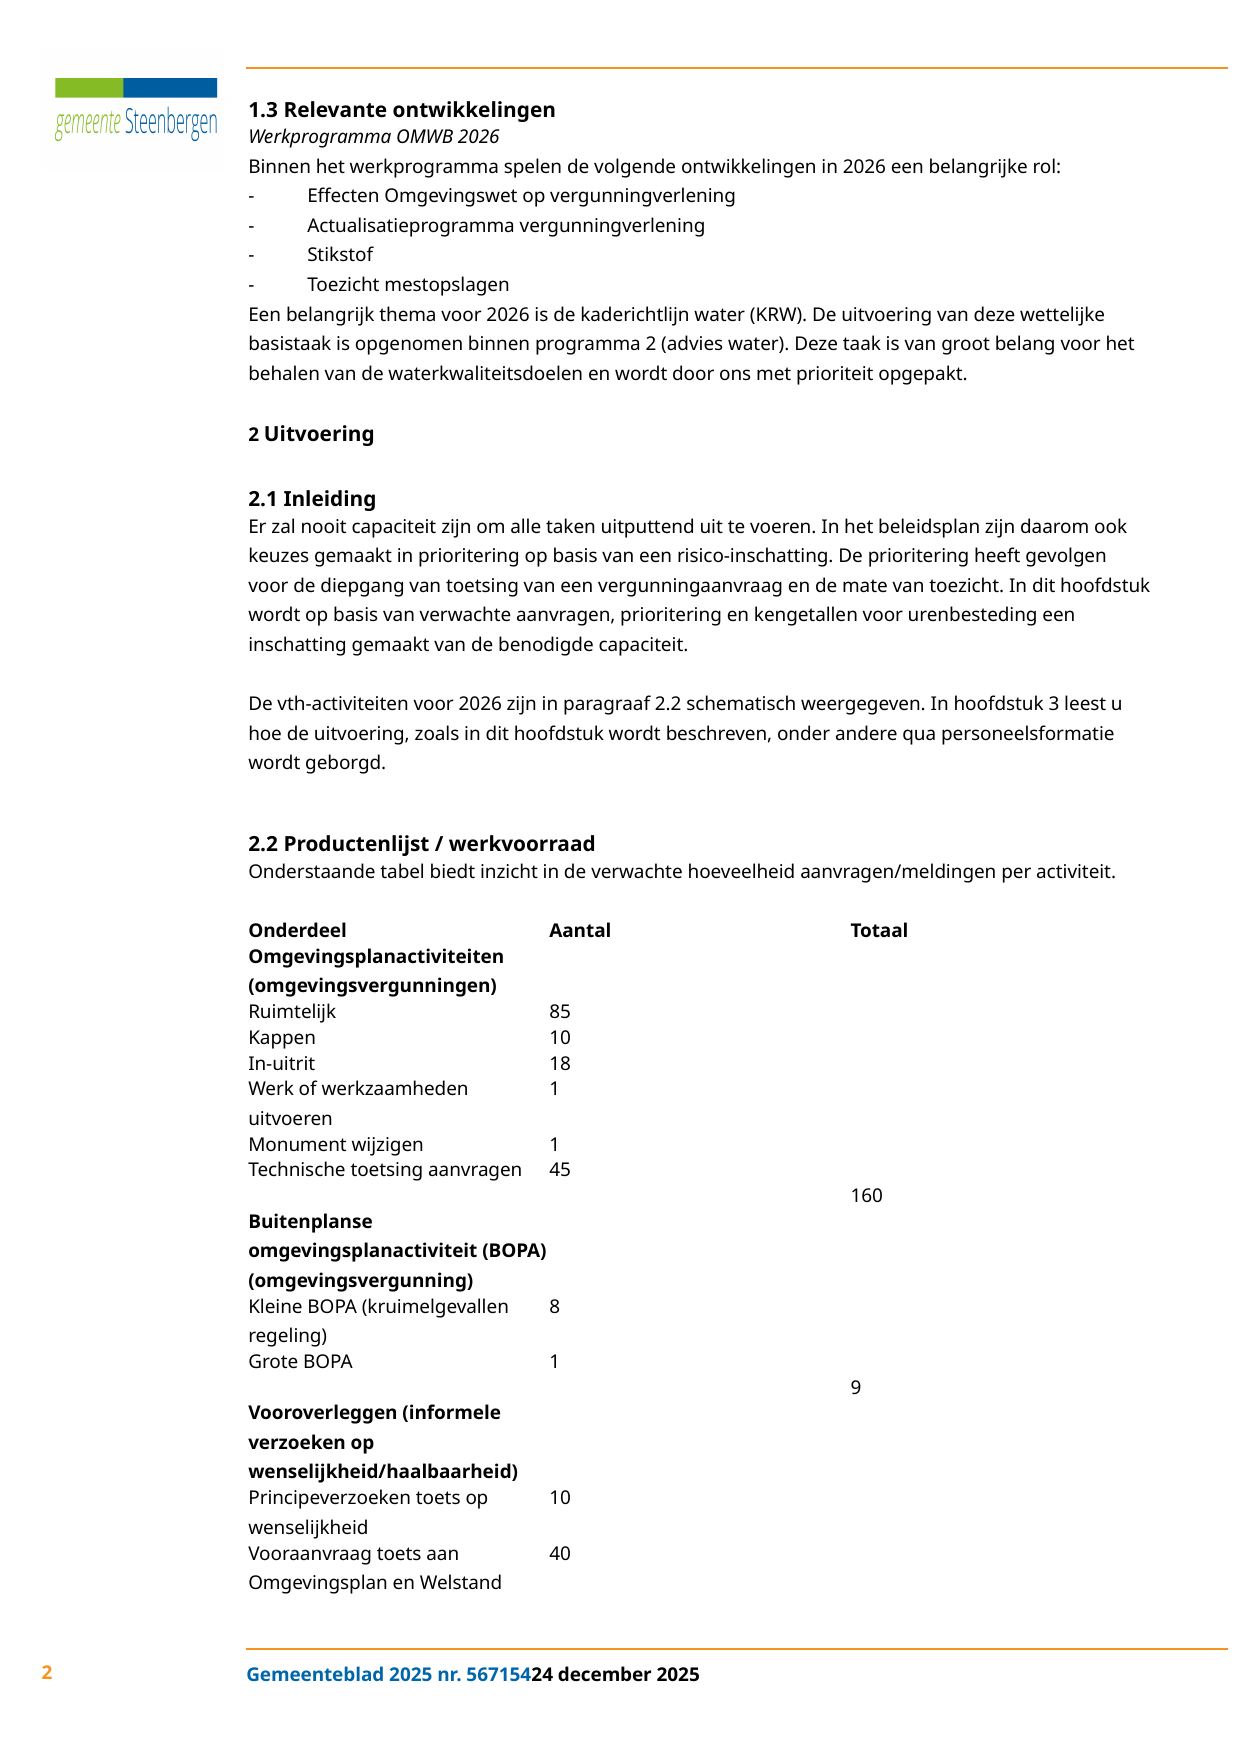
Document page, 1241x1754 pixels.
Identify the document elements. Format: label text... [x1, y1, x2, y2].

table_cell In-uitrit [248, 1050, 549, 1075]
table_cell 9 [850, 1374, 1152, 1399]
table_header Totaal [850, 917, 1152, 943]
table_cell Vooroverleggen (informele verzoeken op wenselijkheid/haalbaarheid) [248, 1400, 549, 1484]
table_cell [850, 1156, 1152, 1182]
table_cell [248, 1374, 549, 1399]
table_cell Vooraanvraag toets aan Omgevingsplan en Welstand [248, 1540, 549, 1595]
text 2.1 Inleiding [248, 484, 1152, 513]
text 2.2 Productenlijst / werkvoorraad [248, 829, 1152, 858]
table_cell [850, 1075, 1152, 1131]
table_cell [549, 1374, 850, 1399]
table_cell [850, 1208, 1152, 1293]
table_cell Kappen [248, 1024, 549, 1050]
table_cell [850, 998, 1152, 1024]
table_cell [248, 1182, 549, 1208]
list Toezicht mestopslagen [248, 271, 1152, 297]
table_cell 1 [549, 1075, 850, 1131]
text Binnen het werkprogramma spelen de volgende ontwikkelingen in 2026 een belangrijke rol: [248, 153, 1152, 178]
table_cell Werk of werkzaamheden uitvoeren [248, 1075, 549, 1131]
table_cell 40 [549, 1540, 850, 1595]
text Een belangrijk thema voor 2026 is de kaderichtlijn water (KRW). De uitvoering van deze wettelijke basistaak is opgenomen binnen programma 2 (advies water). Deze taak is van groot belang voor het behalen van de waterkwaliteitsdoelen en wordt door ons met prioriteit opgepakt. [248, 301, 1152, 386]
table_cell [850, 1024, 1152, 1050]
table_cell Monument wijzigen [248, 1131, 549, 1156]
list Stikstof [248, 242, 1152, 267]
table_cell 10 [549, 1485, 850, 1540]
table_cell 160 [850, 1182, 1152, 1208]
table_cell [549, 1400, 850, 1484]
table_cell 45 [549, 1156, 850, 1182]
table_cell [850, 1540, 1152, 1595]
table_cell Grote BOPA [248, 1348, 549, 1374]
table_cell Omgevingsplanactiviteiten (omgevingsvergunningen) [248, 943, 549, 998]
table_header Aantal [549, 917, 850, 943]
table_cell [850, 943, 1152, 998]
text Werkprogramma OMWB 2026 [248, 123, 1152, 149]
table_cell Buitenplanse omgevingsplanactiviteit (BOPA) (omgevingsvergunning) [248, 1208, 549, 1293]
text 1.3 Relevante ontwikkelingen [248, 95, 1152, 123]
table_header Onderdeel [248, 917, 549, 943]
table_cell [850, 1485, 1152, 1540]
table_cell Technische toetsing aanvragen [248, 1156, 549, 1182]
table_cell [549, 1208, 850, 1293]
text De vth-activiteiten voor 2026 zijn in paragraaf 2.2 schematisch weergegeven. In hoofdstuk 3 leest u hoe de uitvoering, zoals in dit hoofdstuk wordt beschreven, onder andere qua personeelsformatie wordt geborgd. [248, 690, 1152, 775]
table_cell Principeverzoeken toets op wenselijkheid [248, 1485, 549, 1540]
list Actualisatieprogramma vergunningverlening [248, 212, 1152, 238]
table_cell 18 [549, 1050, 850, 1075]
table_cell [850, 1400, 1152, 1484]
table_cell [850, 1348, 1152, 1374]
text 2 Uitvoering [248, 419, 1152, 447]
text Er zal nooit capaciteit zijn om alle taken uitputtend uit te voeren. In het beleidsplan zijn daarom ook keuzes gemaakt in prioritering op basis van een risico-inschatting. De prioritering heeft gevolgen voor de diepgang van toetsing van een vergunningaanvraag en de mate van toezicht. In dit hoofdstuk wordt op basis van verwachte aanvragen, prioritering en kengetallen voor urenbesteding een inschatting gemaakt van de benodigde capaciteit. [248, 513, 1152, 657]
table_cell [549, 1182, 850, 1208]
list Effecten Omgevingswet op vergunningverlening [248, 182, 1152, 208]
table_cell 1 [549, 1348, 850, 1374]
text Onderstaande tabel biedt inzicht in de verwachte hoeveelheid aanvragen/meldingen per activiteit. [248, 858, 1152, 884]
picture [41, 47, 231, 172]
table_cell 85 [549, 998, 850, 1024]
table_cell [850, 1050, 1152, 1075]
table_cell [549, 943, 850, 998]
table_cell 1 [549, 1131, 850, 1156]
table_cell Kleine BOPA (kruimelgevallen regeling) [248, 1293, 549, 1348]
table_cell [850, 1131, 1152, 1156]
table_cell 10 [549, 1024, 850, 1050]
table_cell 8 [549, 1293, 850, 1348]
table_cell [850, 1293, 1152, 1348]
table_cell Ruimtelijk [248, 998, 549, 1024]
